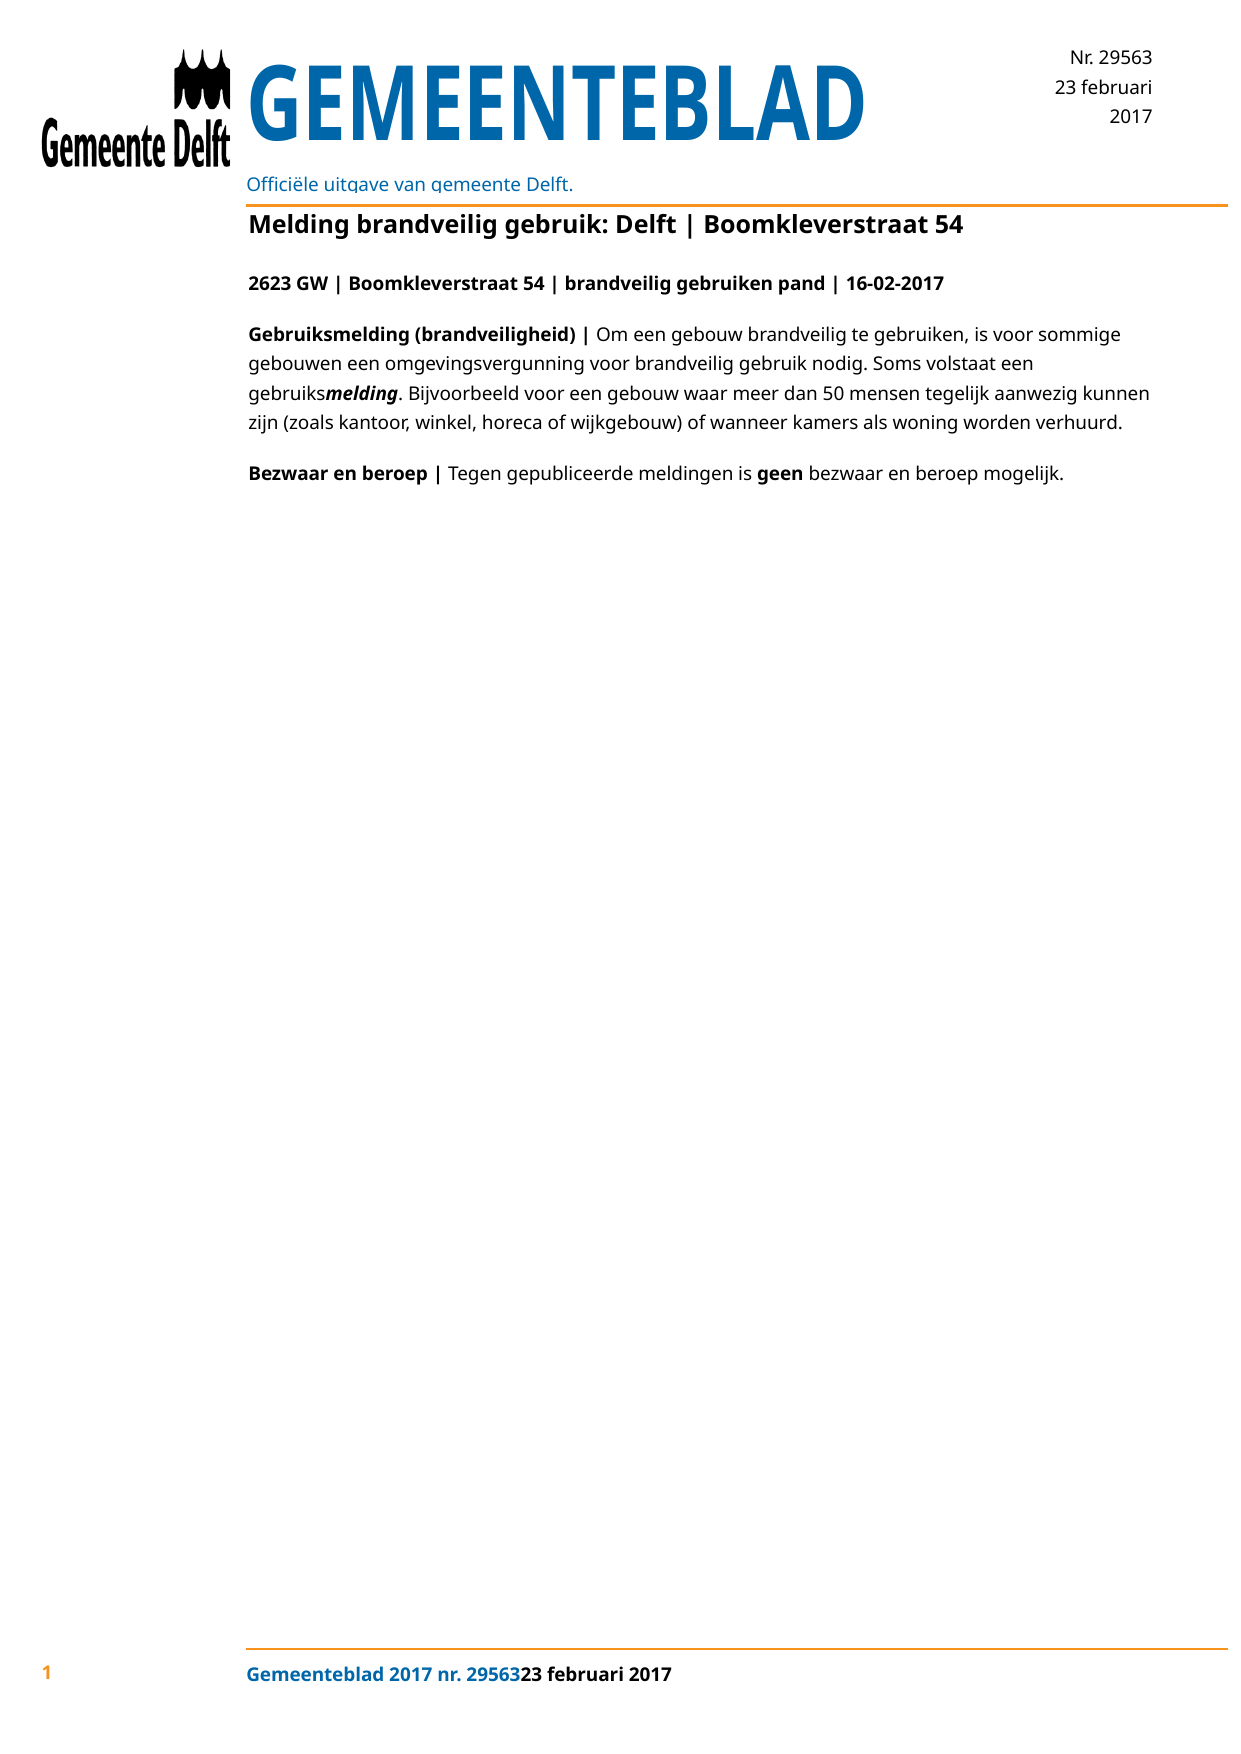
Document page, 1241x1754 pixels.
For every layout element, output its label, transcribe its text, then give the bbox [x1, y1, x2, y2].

text Gebruiksmelding (brandveiligheid) | Om een gebouw brandveilig te gebruiken, is voor sommige gebouwen een omgevingsvergunning voor brandveilig gebruik nodig. Soms volstaat een gebruiksmelding. Bijvoorbeeld voor een gebouw waar meer dan 50 mensen tegelijk aanwezig kunnen zijn (zoals kantoor, winkel, horeca of wijkgebouw) of wanneer kamers als woning worden verhuurd. [248, 321, 1152, 435]
picture [41, 47, 231, 172]
text 2623 GW | Boomkleverstraat 54 | brandveilig gebruiken pand | 16-02-2017 [248, 270, 1152, 296]
text Bezwaar en beroep | Tegen gepubliceerde meldingen is geen bezwaar en beroep mogelijk. [248, 460, 1152, 486]
text Melding brandveilig gebruik: Delft | Boomkleverstraat 54 [248, 207, 1152, 241]
